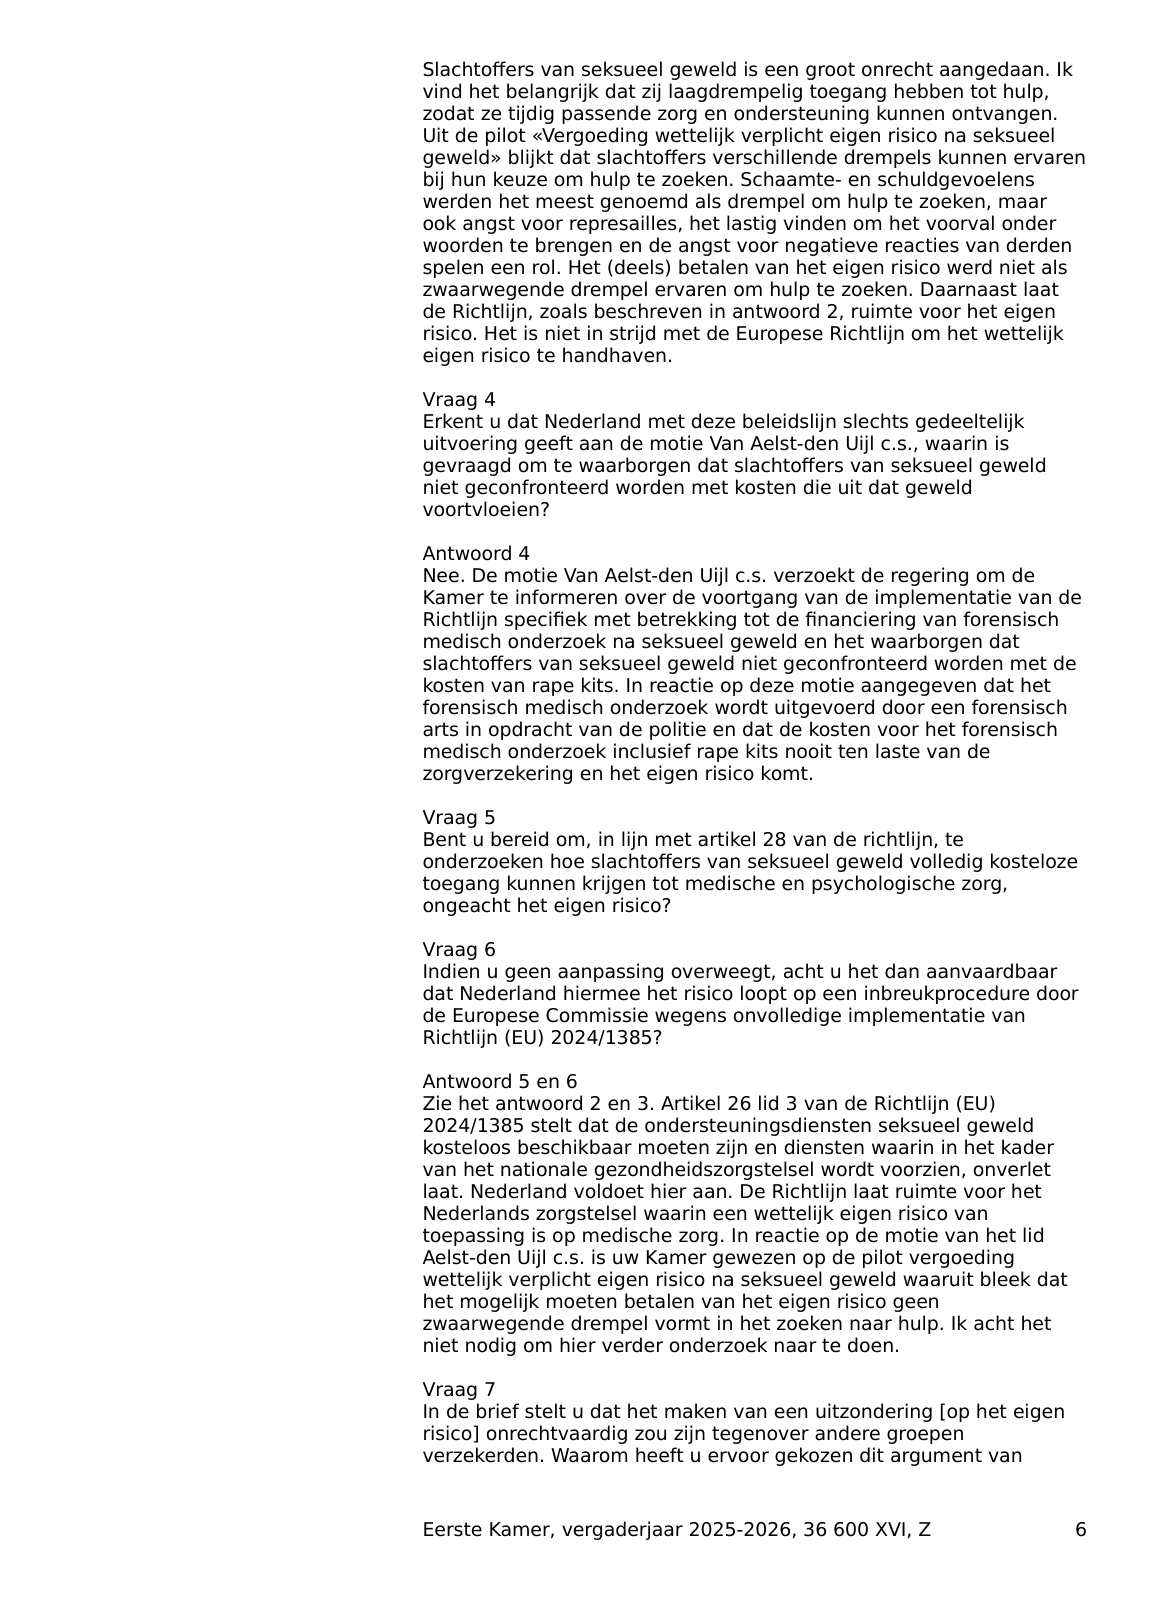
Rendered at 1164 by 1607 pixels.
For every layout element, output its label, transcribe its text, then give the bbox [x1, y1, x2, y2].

text Indien u geen aanpassing overweegt, acht u het dan aanvaardbaar dat Nederland hiermee het risico loopt op een inbreukprocedure door de Europese Commissie wegens onvolledige implementatie van Richtlijn (EU) 2024/1385? [422, 961, 1087, 1049]
text Slachtoffers van seksueel geweld is een groot onrecht aangedaan. Ik vind het belangrijk dat zij laagdrempelig toegang hebben tot hulp, zodat ze tijdig passende zorg en ondersteuning kunnen ontvangen. Uit de pilot «Vergoeding wettelijk verplicht eigen risico na seksueel geweld» blijkt dat slachtoffers verschillende drempels kunnen ervaren bij hun keuze om hulp te zoeken. Schaamte- en schuldgevoelens werden het meest genoemd als drempel om hulp te zoeken, maar ook angst voor represailles, het lastig vinden om het voorval onder woorden te brengen en de angst voor negatieve reacties van derden spelen een rol. Het (deels) betalen van het eigen risico werd niet als zwaarwegende drempel ervaren om hulp te zoeken. Daarnaast laat de Richtlijn, zoals beschreven in antwoord 2, ruimte voor het eigen risico. Het is niet in strijd met de Europese Richtlijn om het wettelijk eigen risico te handhaven. [422, 59, 1087, 367]
text Bent u bereid om, in lijn met artikel 28 van de richtlijn, te onderzoeken hoe slachtoffers van seksueel geweld volledig kosteloze toegang kunnen krijgen tot medische en psychologische zorg, ongeacht het eigen risico? [422, 829, 1087, 917]
text Erkent u dat Nederland met deze beleidslijn slechts gedeeltelijk uitvoering geeft aan de motie Van Aelst-den Uijl c.s., waarin is gevraagd om te waarborgen dat slachtoffers van seksueel geweld niet geconfronteerd worden met kosten die uit dat geweld voortvloeien? [422, 411, 1087, 521]
text Vraag 7 [422, 1379, 1087, 1401]
text Vraag 4 [422, 389, 1087, 411]
text In de brief stelt u dat het maken van een uitzondering [op het eigen risico] onrechtvaardig zou zijn tegenover andere groepen verzekerden. Waarom heeft u ervoor gekozen dit argument van [422, 1401, 1087, 1467]
text Zie het antwoord 2 en 3. Artikel 26 lid 3 van de Richtlijn (EU) 2024/1385 stelt dat de ondersteuningsdiensten seksueel geweld kosteloos beschikbaar moeten zijn en diensten waarin in het kader van het nationale gezondheidszorgstelsel wordt voorzien, onverlet laat. Nederland voldoet hier aan. De Richtlijn laat ruimte voor het Nederlands zorgstelsel waarin een wettelijk eigen risico van toepassing is op medische zorg. In reactie op de motie van het lid Aelst-den Uijl c.s. is uw Kamer gewezen op de pilot vergoeding wettelijk verplicht eigen risico na seksueel geweld waaruit bleek dat het mogelijk moeten betalen van het eigen risico geen zwaarwegende drempel vormt in het zoeken naar hulp. Ik acht het niet nodig om hier verder onderzoek naar te doen. [422, 1093, 1087, 1357]
text Antwoord 5 en 6 [422, 1071, 1087, 1093]
text Vraag 6 [422, 939, 1087, 961]
text Nee. De motie Van Aelst-den Uijl c.s. verzoekt de regering om de Kamer te informeren over de voortgang van de implementatie van de Richtlijn specifiek met betrekking tot de financiering van forensisch medisch onderzoek na seksueel geweld en het waarborgen dat slachtoffers van seksueel geweld niet geconfronteerd worden met de kosten van rape kits. In reactie op deze motie aangegeven dat het forensisch medisch onderzoek wordt uitgevoerd door een forensisch arts in opdracht van de politie en dat de kosten voor het forensisch medisch onderzoek inclusief rape kits nooit ten laste van de zorgverzekering en het eigen risico komt. [422, 565, 1087, 785]
text Vraag 5 [422, 807, 1087, 829]
text Antwoord 4 [422, 543, 1087, 565]
